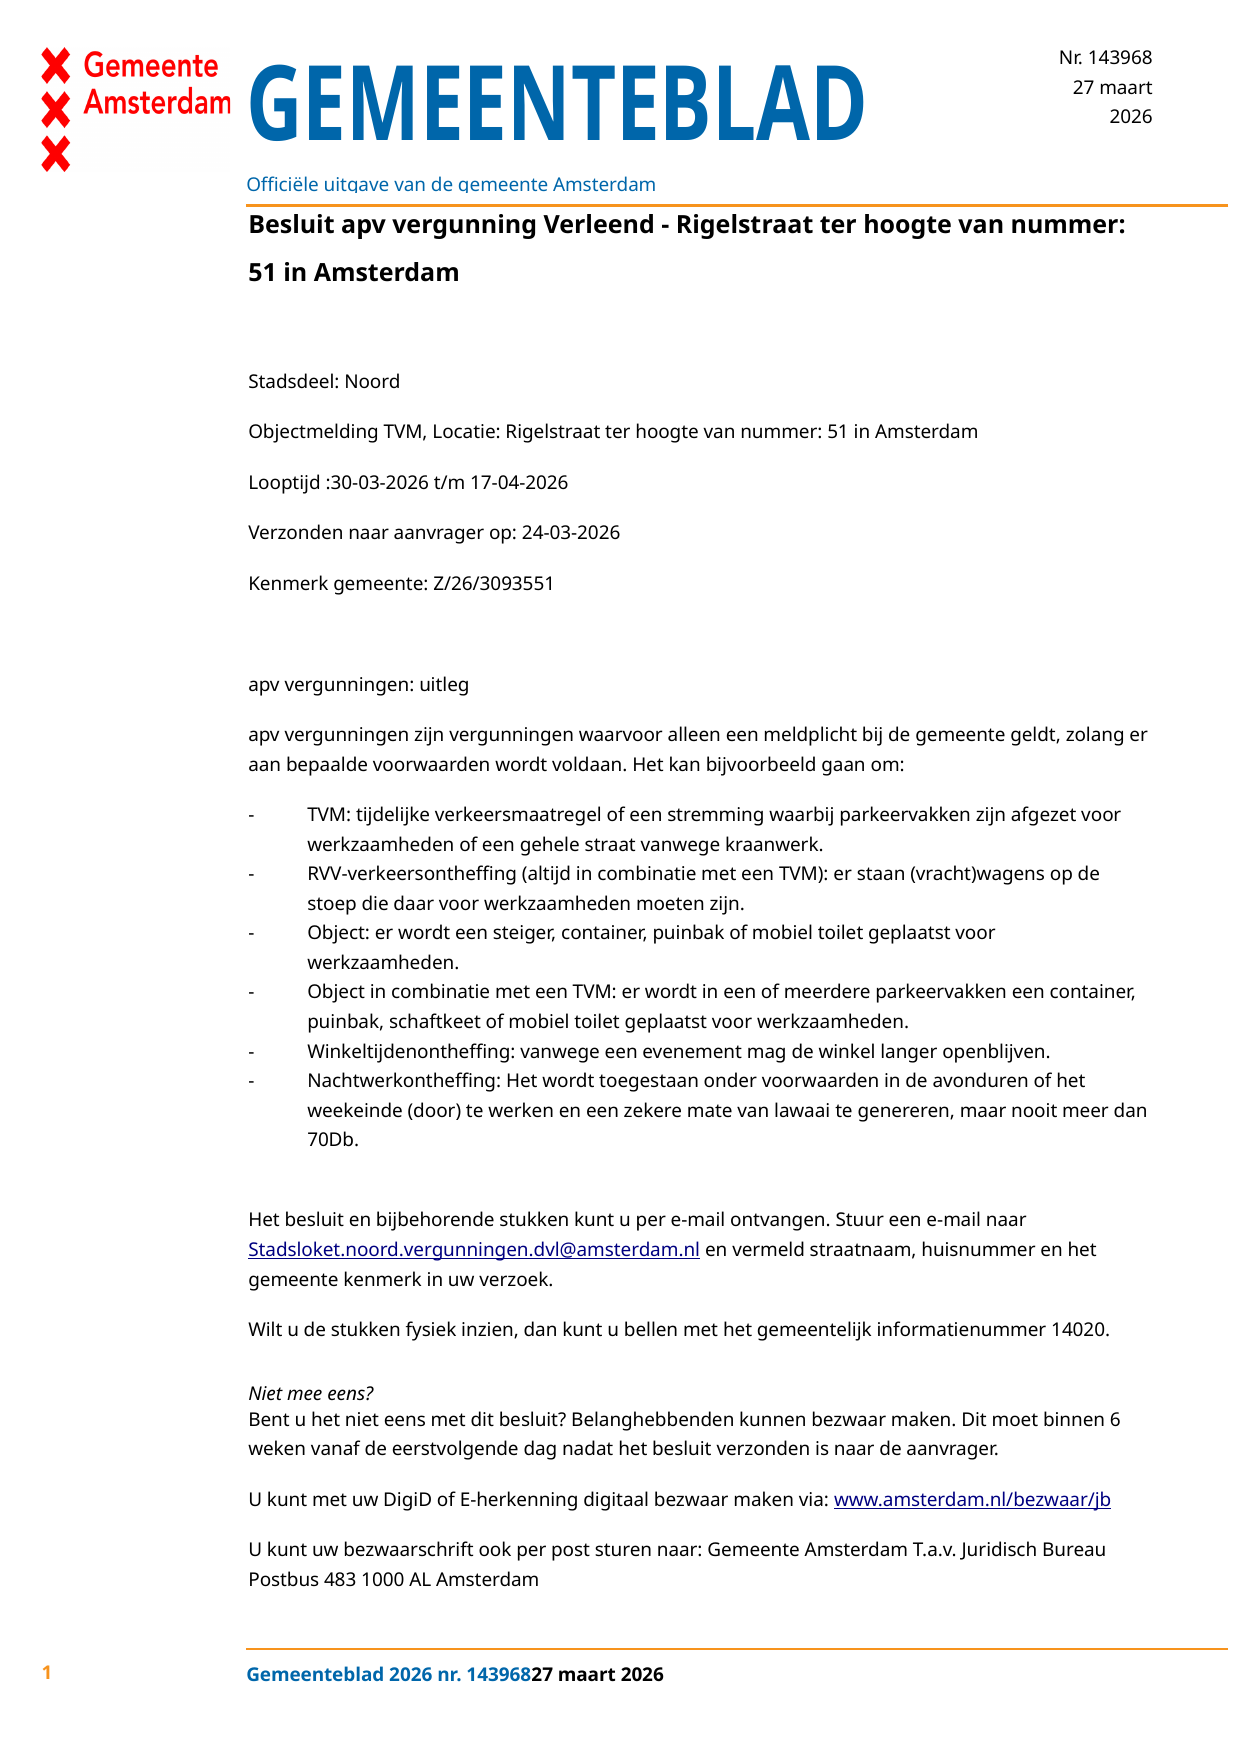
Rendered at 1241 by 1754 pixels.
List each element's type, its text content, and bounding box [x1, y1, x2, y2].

text apv vergunningen zijn vergunningen waarvoor alleen een meldplicht bij de gemeente geldt, zolang er aan bepaalde voorwaarden wordt voldaan. Het kan bijvoorbeeld gaan om: [248, 721, 1152, 777]
list Winkeltijdenontheffing: vanwege een evenement mag de winkel langer openblijven. [248, 1038, 1152, 1064]
text Verzonden naar aanvrager op: 24-03-2026 [248, 519, 1152, 545]
list Object: er wordt een steiger, container, puinbak of mobiel toilet geplaatst voor werkzaamheden. [248, 919, 1152, 975]
text Kenmerk gemeente: Z/26/3093551 [248, 570, 1152, 596]
text U kunt uw bezwaarschrift ook per post sturen naar: Gemeente Amsterdam T.a.v. Juridisch Bureau Postbus 483 1000 AL Amsterdam [248, 1536, 1152, 1592]
text Looptijd :30-03-2026 t/m 17-04-2026 [248, 469, 1152, 495]
text Wilt u de stukken fysiek inzien, dan kunt u bellen met het gemeentelijk informatienummer 14020. [248, 1316, 1152, 1342]
list RVV-verkeersontheffing (altijd in combinatie met een TVM): er staan (vracht)wagens op de stoep die daar voor werkzaamheden moeten zijn. [248, 860, 1152, 916]
text Objectmelding TVM, Locatie: Rigelstraat ter hoogte van nummer: 51 in Amsterdam [248, 419, 1152, 444]
text Bent u het niet eens met dit besluit? Belanghebbenden kunnen bezwaar maken. Dit moet binnen 6 weken vanaf de eerstvolgende dag nadat het besluit verzonden is naar de aanvrager. [248, 1406, 1152, 1461]
picture [41, 47, 231, 172]
text Besluit apv vergunning Verleend - Rigelstraat ter hoogte van nummer: 51 in Amsterdam [248, 207, 1152, 288]
list Nachtwerkontheffing: Het wordt toegestaan onder voorwaarden in de avonduren of het weekeinde (door) te werken en een zekere mate van lawaai te genereren, maar nooit meer dan 70Db. [248, 1067, 1152, 1152]
text Niet mee eens? [248, 1380, 1152, 1406]
list TVM: tijdelijke verkeersmaatregel of een stremming waarbij parkeervakken zijn afgezet voor werkzaamheden of een gehele straat vanwege kraanwerk. [248, 801, 1152, 857]
text U kunt met uw DigiD of E-herkenning digitaal bezwaar maken via: www.amsterdam.nl/bezwaar/jb [248, 1486, 1152, 1512]
text Stadsdeel: Noord [248, 368, 1152, 394]
text Het besluit en bijbehorende stukken kunt u per e-mail ontvangen. Stuur een e-mail naar Stadsloket.noord.vergunningen.dvl@amsterdam.nl en vermeld straatnaam, huisnummer en het gemeente kenmerk in uw verzoek. [248, 1207, 1152, 1292]
text apv vergunningen: uitleg [248, 671, 1152, 697]
list Object in combinatie met een TVM: er wordt in een of meerdere parkeervakken een container, puinbak, schaftkeet of mobiel toilet geplaatst voor werkzaamheden. [248, 979, 1152, 1034]
